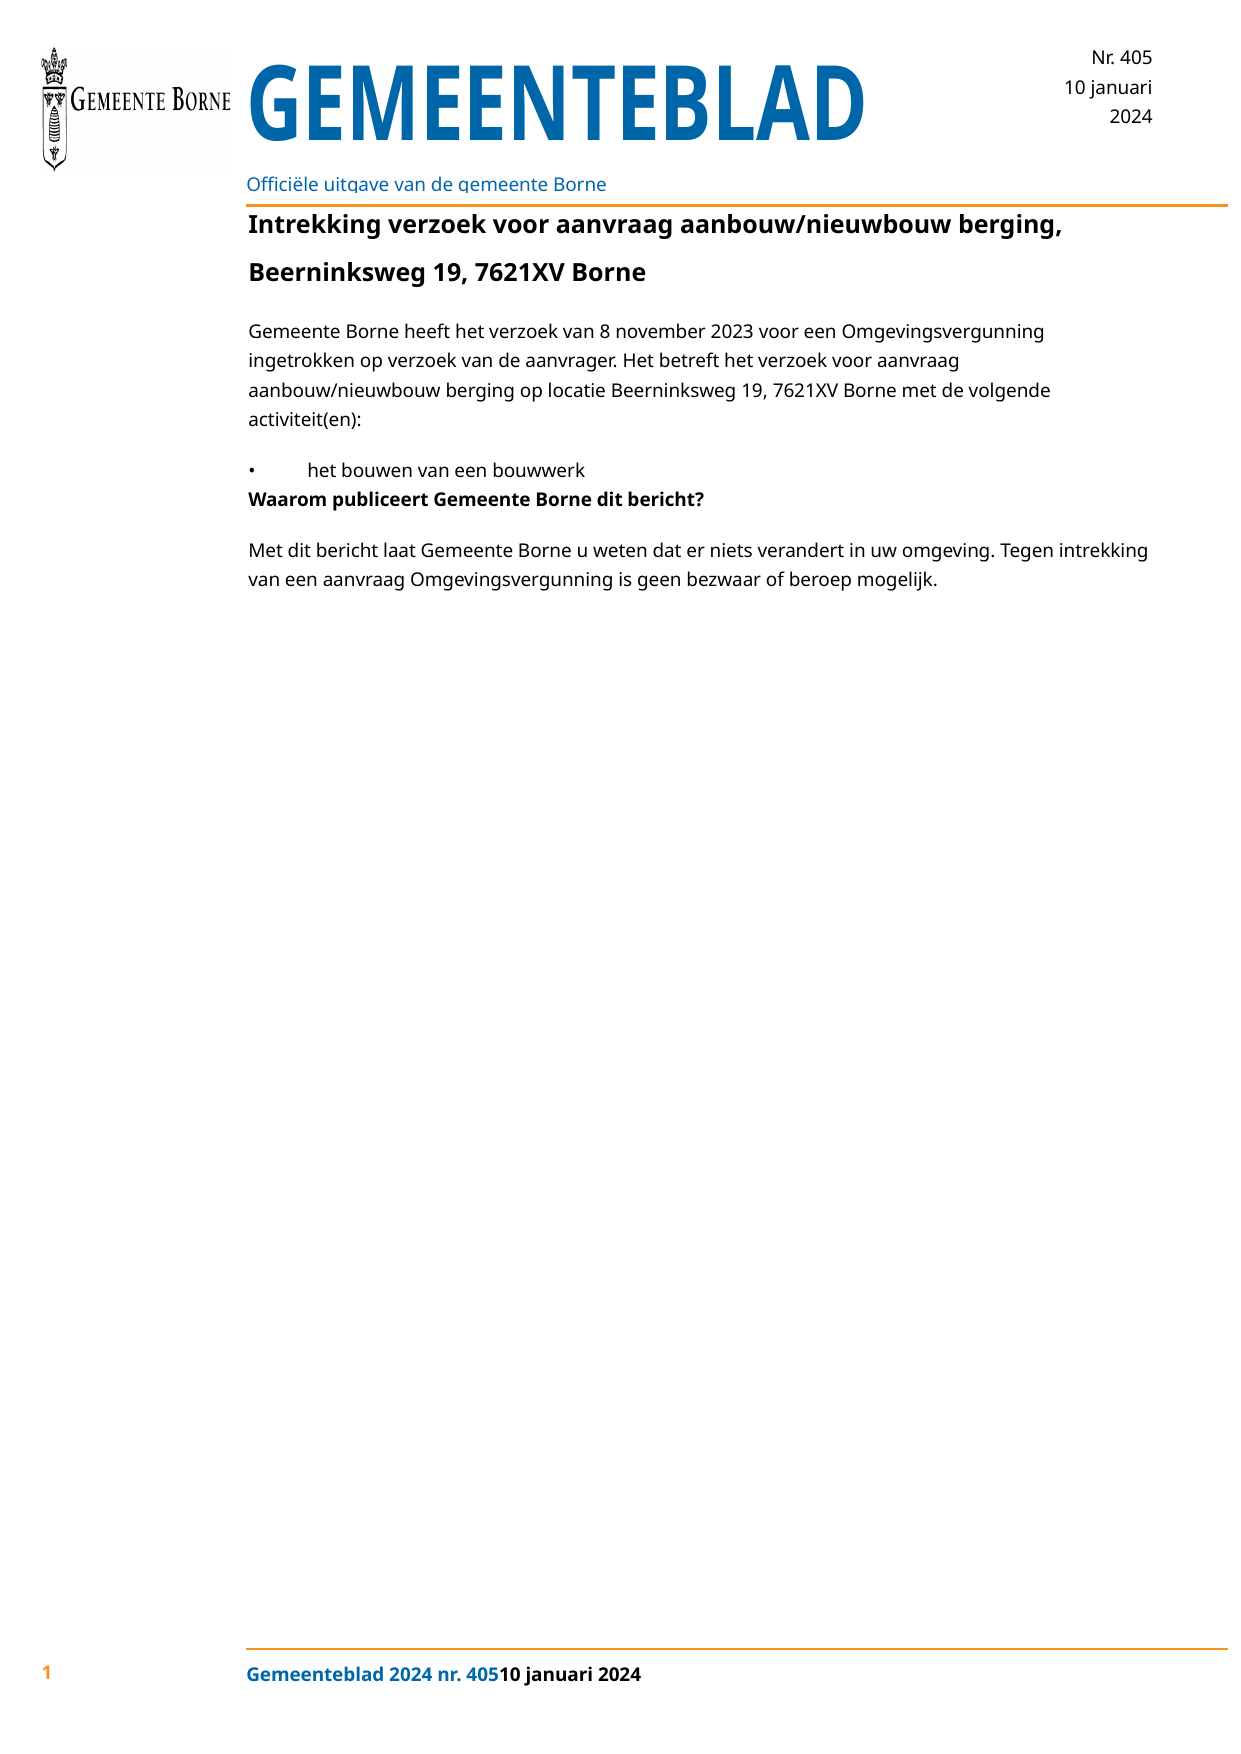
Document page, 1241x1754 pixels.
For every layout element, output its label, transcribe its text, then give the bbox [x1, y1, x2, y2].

picture [41, 47, 231, 172]
text Waarom publiceert Gemeente Borne dit bericht? [248, 487, 1152, 512]
text Met dit bericht laat Gemeente Borne u weten dat er niets verandert in uw omgeving. Tegen intrekking van een aanvraag Omgevingsvergunning is geen bezwaar of beroep mogelijk. [248, 537, 1152, 592]
list het bouwen van een bouwwerk [248, 457, 1152, 483]
text Gemeente Borne heeft het verzoek van 8 november 2023 voor een Omgevingsvergunning ingetrokken op verzoek van de aanvrager. Het betreft het verzoek voor aanvraag aanbouw/nieuwbouw berging op locatie Beerninksweg 19, 7621XV Borne met de volgende activiteit(en): [248, 318, 1152, 432]
text Intrekking verzoek voor aanvraag aanbouw/nieuwbouw berging, Beerninksweg 19, 7621XV Borne [248, 207, 1152, 288]
